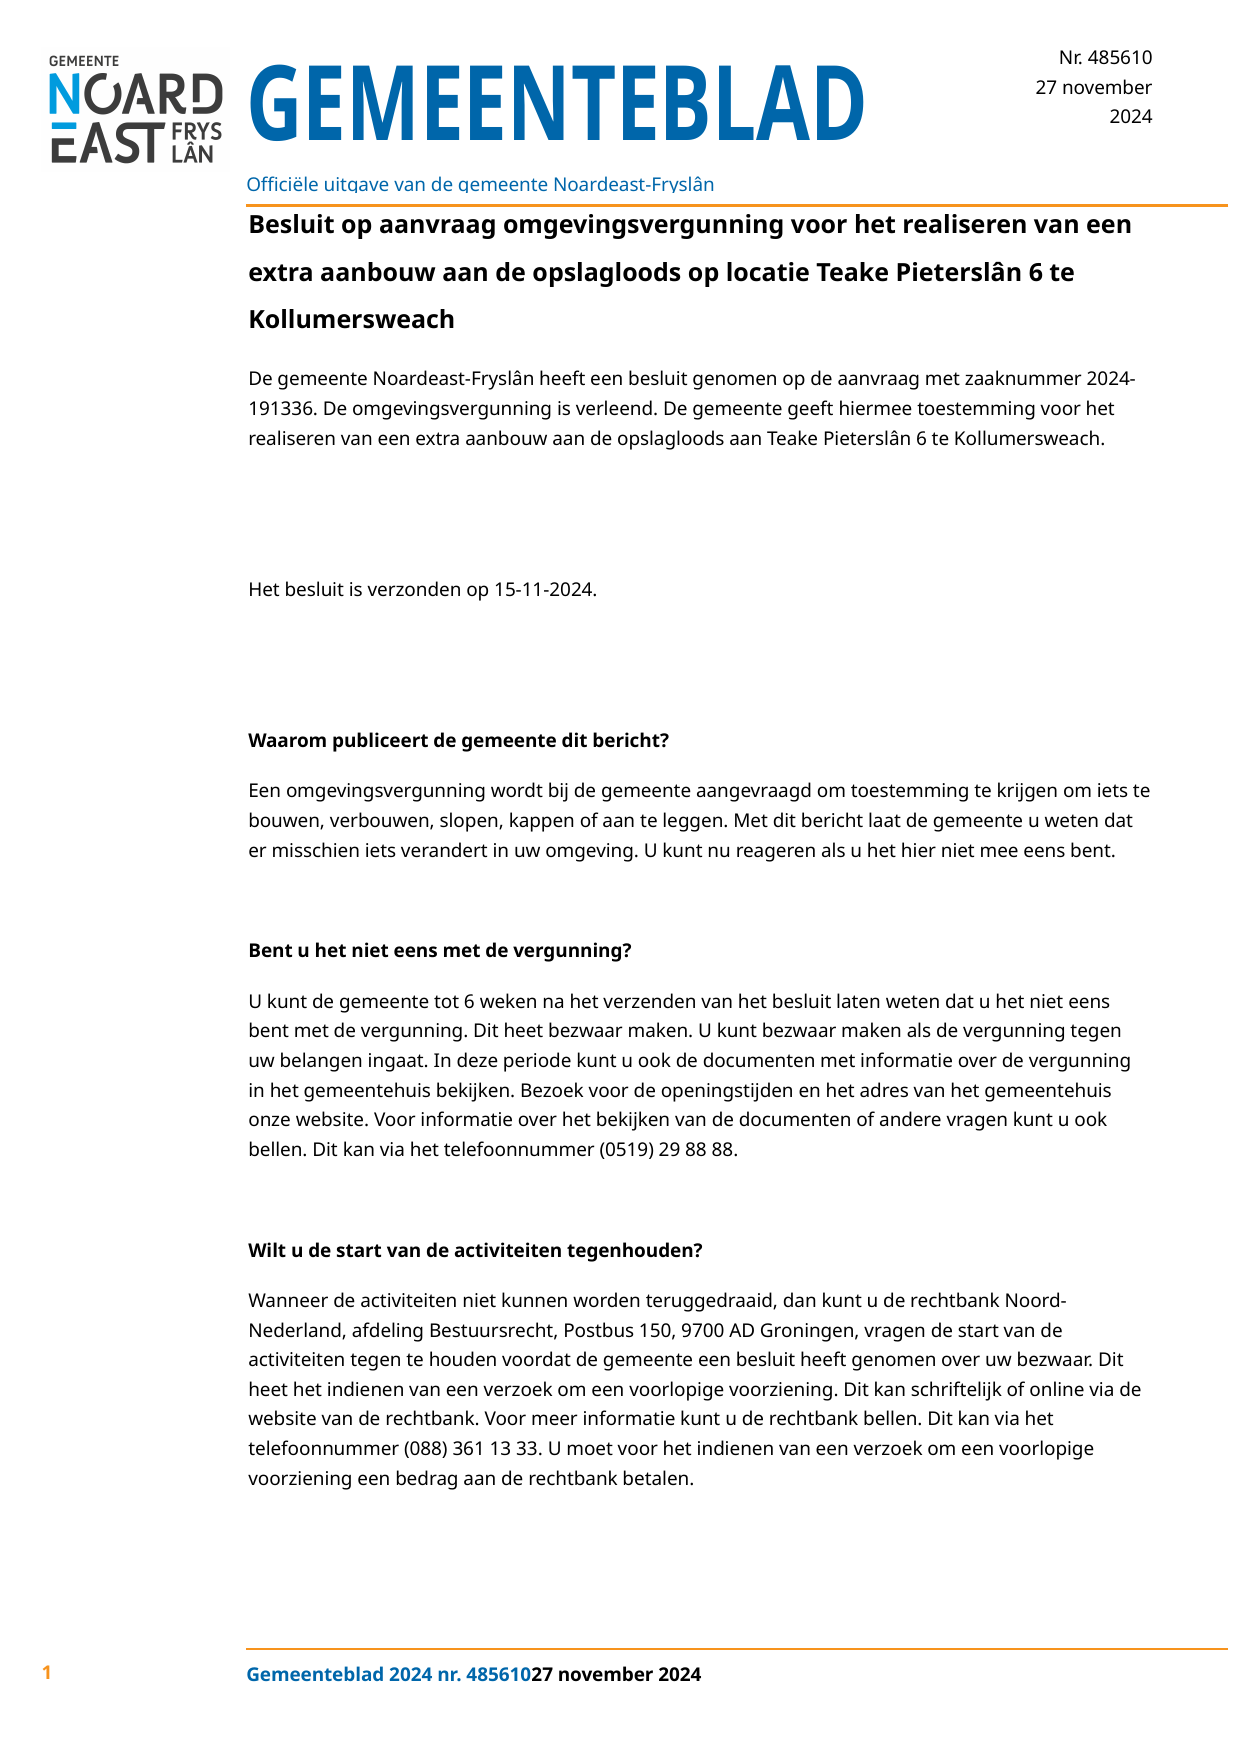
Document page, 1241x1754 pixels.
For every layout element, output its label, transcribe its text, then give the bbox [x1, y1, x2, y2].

text Waarom publiceert de gemeente dit bericht? [248, 727, 1152, 753]
picture [41, 47, 231, 172]
text Wilt u de start van de activiteiten tegenhouden? [248, 1237, 1152, 1262]
text Het besluit is verzonden op 15-11-2024. [248, 576, 1152, 602]
text U kunt de gemeente tot 6 weken na het verzenden van het besluit laten weten dat u het niet eens bent met de vergunning. Dit heet bezwaar maken. U kunt bezwaar maken als de vergunning tegen uw belangen ingaat. In deze periode kunt u ook de documenten met informatie over de vergunning in het gemeentehuis bekijken. Bezoek voor de openingstijden en het adres van het gemeentehuis onze website. Voor informatie over het bekijken van de documenten of andere vragen kunt u ook bellen. Dit kan via het telefoonnummer (0519) 29 88 88. [248, 988, 1152, 1162]
text Besluit op aanvraag omgevingsvergunning voor het realiseren van een extra aanbouw aan de opslagloods op locatie Teake Pieterslân 6 te Kollumersweach [248, 207, 1152, 336]
text Een omgevingsvergunning wordt bij de gemeente aangevraagd om toestemming te krijgen om iets te bouwen, verbouwen, slopen, kappen of aan te leggen. Met dit bericht laat de gemeente u weten dat er misschien iets verandert in uw omgeving. U kunt nu reageren als u het hier niet mee eens bent. [248, 778, 1152, 862]
text De gemeente Noardeast-Fryslân heeft een besluit genomen op de aanvraag met zaaknummer 2024-191336. De omgevingsvergunning is verleend. De gemeente geeft hiermee toestemming voor het realiseren van een extra aanbouw aan de opslagloods aan Teake Pieterslân 6 te Kollumersweach. [248, 366, 1152, 450]
text Wanneer de activiteiten niet kunnen worden teruggedraaid, dan kunt u de rechtbank Noord-Nederland, afdeling Bestuursrecht, Postbus 150, 9700 AD Groningen, vragen de start van de activiteiten tegen te houden voordat de gemeente een besluit heeft genomen over uw bezwaar. Dit heet het indienen van een verzoek om een voorlopige voorziening. Dit kan schriftelijk of online via de website van de rechtbank. Voor meer informatie kunt u de rechtbank bellen. Dit kan via het telefoonnummer (088) 361 13 33. U moet voor het indienen van een verzoek om een voorlopige voorziening een bedrag aan de rechtbank betalen. [248, 1287, 1152, 1490]
text Bent u het niet eens met de vergunning? [248, 938, 1152, 963]
